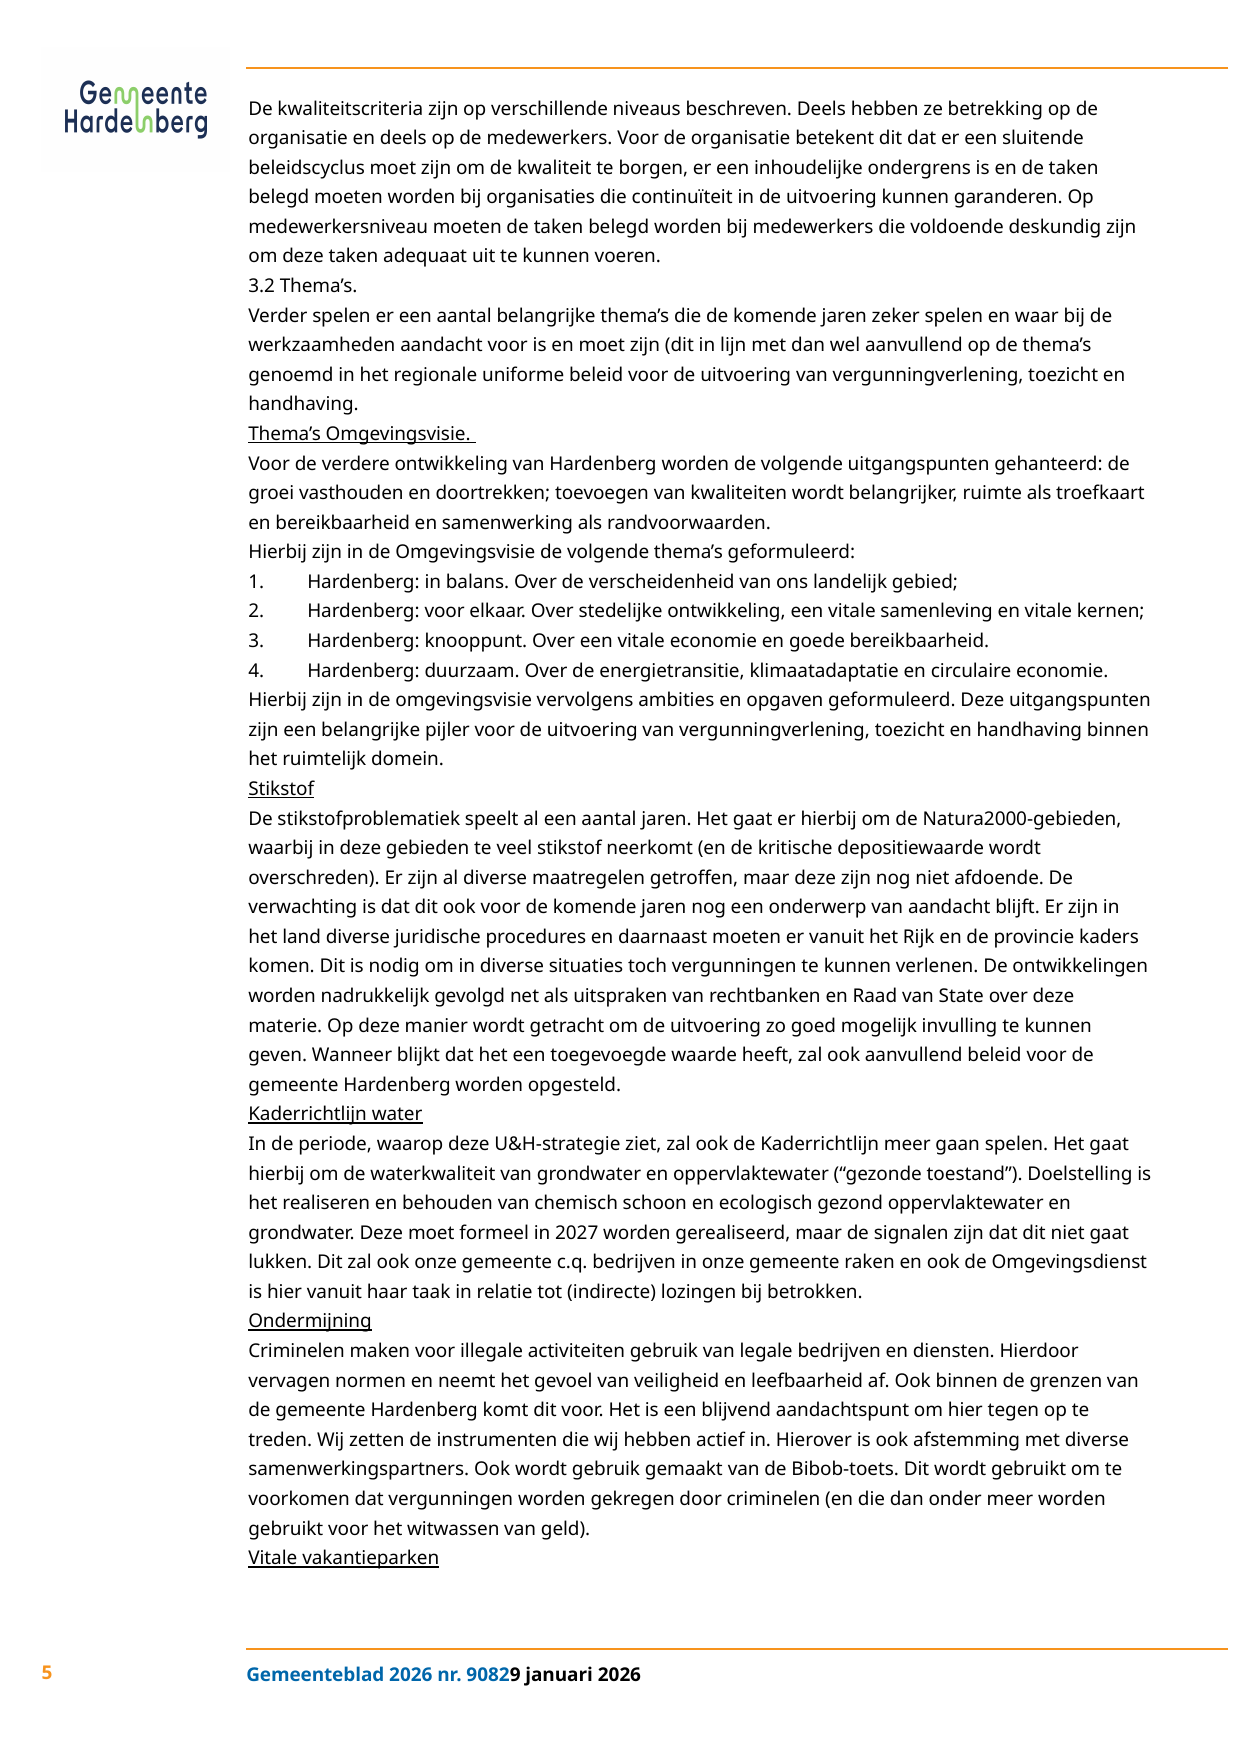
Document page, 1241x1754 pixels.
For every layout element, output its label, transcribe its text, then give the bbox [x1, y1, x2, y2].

picture [41, 47, 231, 172]
list Hardenberg: duurzaam. Over de energietransitie, klimaatadaptatie en circulaire economie. [248, 657, 1152, 683]
text Kaderrichtlijn water [248, 1101, 1152, 1126]
text 3.2 Thema’s. [248, 272, 1152, 298]
text De kwaliteitscriteria zijn op verschillende niveaus beschreven. Deels hebben ze betrekking op de organisatie en deels op de medewerkers. Voor de organisatie betekent dit dat er een sluitende beleidscyclus moet zijn om de kwaliteit te borgen, er een inhoudelijke ondergrens is en de taken belegd moeten worden bij organisaties die continuïteit in de uitvoering kunnen garanderen. Op medewerkersniveau moeten de taken belegd worden bij medewerkers die voldoende deskundig zijn om deze taken adequaat uit te kunnen voeren. [248, 95, 1152, 268]
text Hierbij zijn in de omgevingsvisie vervolgens ambities en opgaven geformuleerd. Deze uitgangspunten zijn een belangrijke pijler voor de uitvoering van vergunningverlening, toezicht en handhaving binnen het ruimtelijk domein. [248, 686, 1152, 771]
text De stikstofproblematiek speelt al een aantal jaren. Het gaat er hierbij om de Natura2000-gebieden, waarbij in deze gebieden te veel stikstof neerkomt (en de kritische depositiewaarde wordt overschreden). Er zijn al diverse maatregelen getroffen, maar deze zijn nog niet afdoende. De verwachting is dat dit ook voor de komende jaren nog een onderwerp van aandacht blijft. Er zijn in het land diverse juridische procedures en daarnaast moeten er vanuit het Rijk en de provincie kaders komen. Dit is nodig om in diverse situaties toch vergunningen te kunnen verlenen. De ontwikkelingen worden nadrukkelijk gevolgd net als uitspraken van rechtbanken en Raad van State over deze materie. Op deze manier wordt getracht om de uitvoering zo goed mogelijk invulling te kunnen geven. Wanneer blijkt dat het een toegevoegde waarde heeft, zal ook aanvullend beleid voor de gemeente Hardenberg worden opgesteld. [248, 805, 1152, 1097]
text In de periode, waarop deze U&H-strategie ziet, zal ook de Kaderrichtlijn meer gaan spelen. Het gaat hierbij om de waterkwaliteit van grondwater en oppervlaktewater (“gezonde toestand”). Doelstelling is het realiseren en behouden van chemisch schoon en ecologisch gezond oppervlaktewater en grondwater. Deze moet formeel in 2027 worden gerealiseerd, maar de signalen zijn dat dit niet gaat lukken. Dit zal ook onze gemeente c.q. bedrijven in onze gemeente raken en ook de Omgevingsdienst is hier vanuit haar taak in relatie tot (indirecte) lozingen bij betrokken. [248, 1130, 1152, 1304]
text Thema’s Omgevingsvisie. [248, 420, 1152, 446]
text Hierbij zijn in de Omgevingsvisie de volgende thema’s geformuleerd: [248, 538, 1152, 564]
text Ondermijning [248, 1308, 1152, 1333]
text Stikstof [248, 775, 1152, 801]
list Hardenberg: knooppunt. Over een vitale economie en goede bereikbaarheid. [248, 627, 1152, 653]
list Hardenberg: voor elkaar. Over stedelijke ontwikkeling, een vitale samenleving en vitale kernen; [248, 598, 1152, 623]
text Vitale vakantieparken [248, 1544, 1152, 1570]
text Criminelen maken voor illegale activiteiten gebruik van legale bedrijven en diensten. Hierdoor vervagen normen en neemt het gevoel van veiligheid en leefbaarheid af. Ook binnen de grenzen van de gemeente Hardenberg komt dit voor. Het is een blijvend aandachtspunt om hier tegen op te treden. Wij zetten de instrumenten die wij hebben actief in. Hierover is ook afstemming met diverse samenwerkingspartners. Ook wordt gebruik gemaakt van de Bibob-toets. Dit wordt gebruikt om te voorkomen dat vergunningen worden gekregen door criminelen (en die dan onder meer worden gebruikt voor het witwassen van geld). [248, 1337, 1152, 1541]
list Hardenberg: in balans. Over de verscheidenheid van ons landelijk gebied; [248, 568, 1152, 594]
text Verder spelen er een aantal belangrijke thema’s die de komende jaren zeker spelen en waar bij de werkzaamheden aandacht voor is en moet zijn (dit in lijn met dan wel aanvullend op de thema’s genoemd in het regionale uniforme beleid voor de uitvoering van vergunningverlening, toezicht en handhaving. [248, 302, 1152, 416]
text Voor de verdere ontwikkeling van Hardenberg worden de volgende uitgangspunten gehanteerd: de groei vasthouden en doortrekken; toevoegen van kwaliteiten wordt belangrijker, ruimte als troefkaart en bereikbaarheid en samenwerking als randvoorwaarden. [248, 450, 1152, 535]
